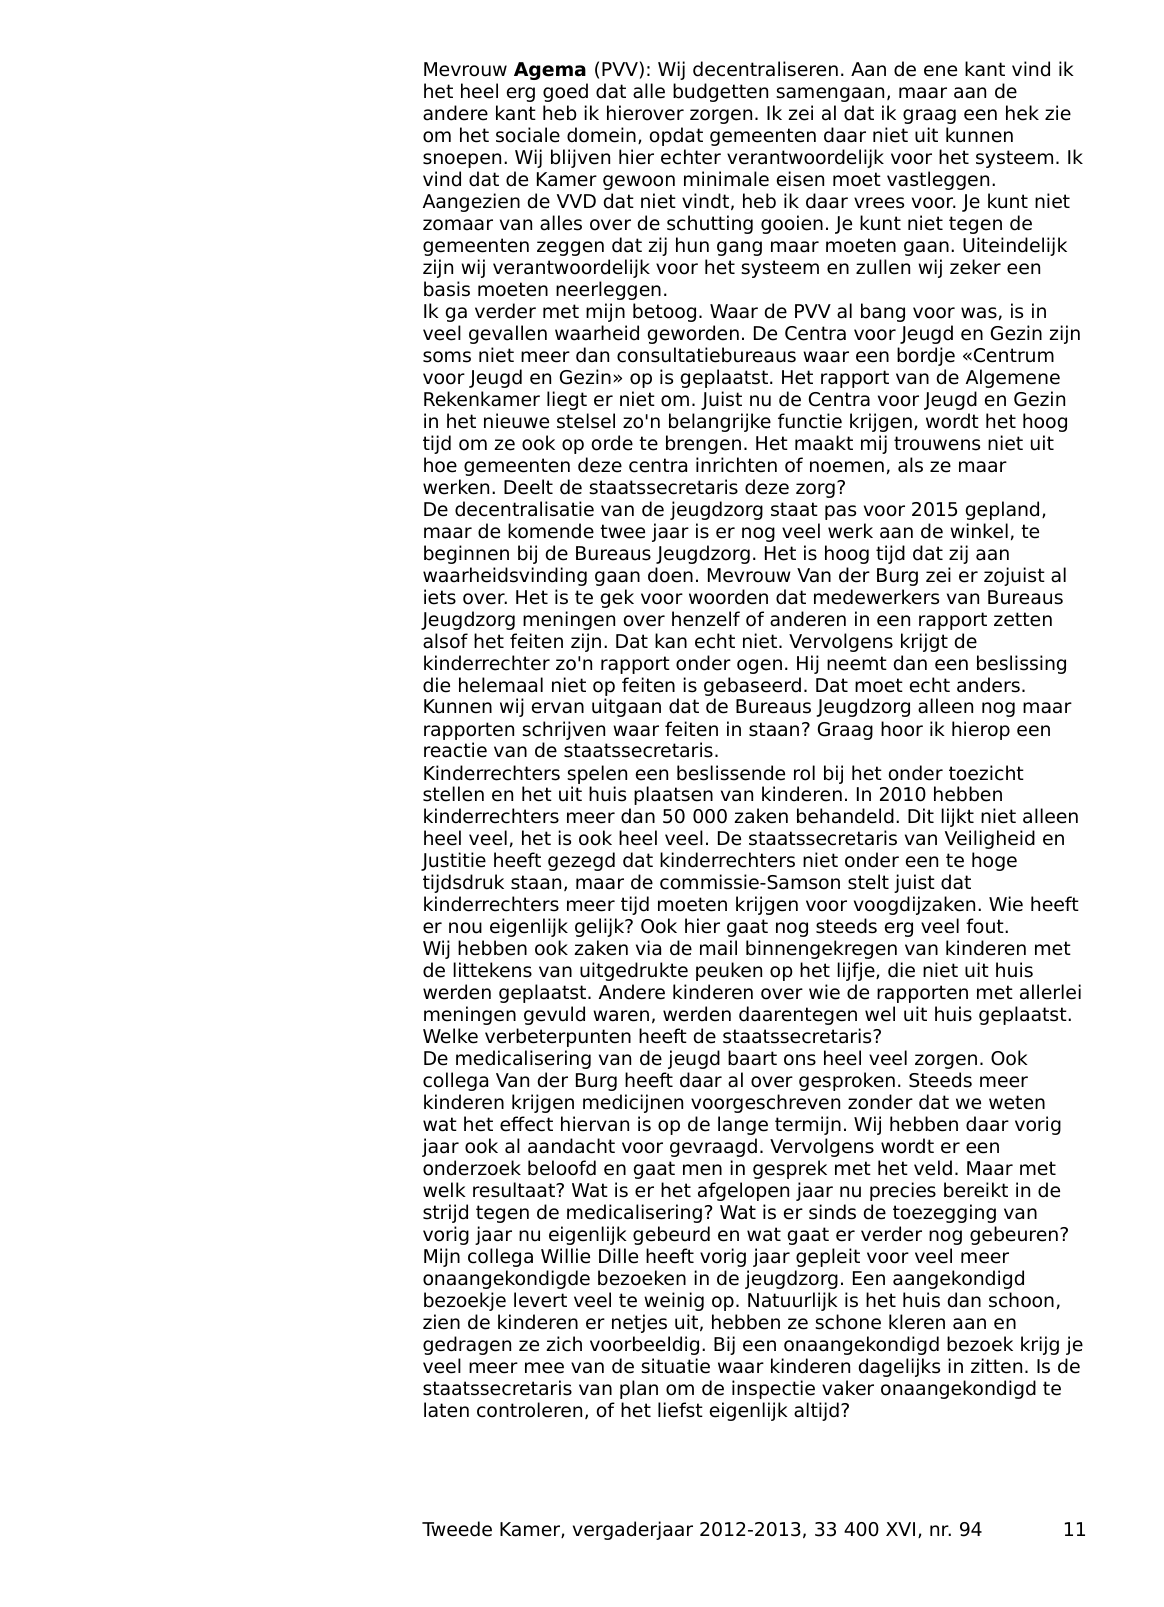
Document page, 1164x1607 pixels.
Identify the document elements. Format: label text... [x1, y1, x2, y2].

text Wij hebben ook zaken via de mail binnengekregen van kinderen met de littekens van uitgedrukte peuken op het lijfje, die niet uit huis werden geplaatst. Andere kinderen over wie de rapporten met allerlei meningen gevuld waren, werden daarentegen wel uit huis geplaatst. Welke verbeterpunten heeft de staatssecretaris? [422, 938, 1087, 1048]
text Mevrouw Agema (PVV): Wij decentraliseren. Aan de ene kant vind ik het heel erg goed dat alle budgetten samengaan, maar aan de andere kant heb ik hierover zorgen. Ik zei al dat ik graag een hek zie om het sociale domein, opdat gemeenten daar niet uit kunnen snoepen. Wij blijven hier echter verantwoordelijk voor het systeem. Ik vind dat de Kamer gewoon minimale eisen moet vastleggen. Aangezien de VVD dat niet vindt, heb ik daar vrees voor. Je kunt niet zomaar van alles over de schutting gooien. Je kunt niet tegen de gemeenten zeggen dat zij hun gang maar moeten gaan. Uiteindelijk zijn wij verantwoordelijk voor het systeem en zullen wij zeker een basis moeten neerleggen. [422, 59, 1087, 301]
text Ik ga verder met mijn betoog. Waar de PVV al bang voor was, is in veel gevallen waarheid geworden. De Centra voor Jeugd en Gezin zijn soms niet meer dan consultatiebureaus waar een bordje «Centrum voor Jeugd en Gezin» op is geplaatst. Het rapport van de Algemene Rekenkamer liegt er niet om. Juist nu de Centra voor Jeugd en Gezin in het nieuwe stelsel zo'n belangrijke functie krijgen, wordt het hoog tijd om ze ook op orde te brengen. Het maakt mij trouwens niet uit hoe gemeenten deze centra inrichten of noemen, als ze maar werken. Deelt de staatssecretaris deze zorg? [422, 301, 1087, 499]
text Kinderrechters spelen een beslissende rol bij het onder toezicht stellen en het uit huis plaatsen van kinderen. In 2010 hebben kinderrechters meer dan 50 000 zaken behandeld. Dit lijkt niet alleen heel veel, het is ook heel veel. De staatssecretaris van Veiligheid en Justitie heeft gezegd dat kinderrechters niet onder een te hoge tijdsdruk staan, maar de commissie-Samson stelt juist dat kinderrechters meer tijd moeten krijgen voor voogdijzaken. Wie heeft er nou eigenlijk gelijk? Ook hier gaat nog steeds erg veel fout. [422, 762, 1087, 938]
text De medicalisering van de jeugd baart ons heel veel zorgen. Ook collega Van der Burg heeft daar al over gesproken. Steeds meer kinderen krijgen medicijnen voorgeschreven zonder dat we weten wat het effect hiervan is op de lange termijn. Wij hebben daar vorig jaar ook al aandacht voor gevraagd. Vervolgens wordt er een onderzoek beloofd en gaat men in gesprek met het veld. Maar met welk resultaat? Wat is er het afgelopen jaar nu precies bereikt in de strijd tegen de medicalisering? Wat is er sinds de toezegging van vorig jaar nu eigenlijk gebeurd en wat gaat er verder nog gebeuren? Mijn collega Willie Dille heeft vorig jaar gepleit voor veel meer onaangekondigde bezoeken in de jeugdzorg. Een aangekondigd bezoekje levert veel te weinig op. Natuurlijk is het huis dan schoon, zien de kinderen er netjes uit, hebben ze schone kleren aan en gedragen ze zich voorbeeldig. Bij een onaangekondigd bezoek krijg je veel meer mee van de situatie waar kinderen dagelijks in zitten. Is de staatssecretaris van plan om de inspectie vaker onaangekondigd te laten controleren, of het liefst eigenlijk altijd? [422, 1048, 1087, 1422]
text De decentralisatie van de jeugdzorg staat pas voor 2015 gepland, maar de komende twee jaar is er nog veel werk aan de winkel, te beginnen bij de Bureaus Jeugdzorg. Het is hoog tijd dat zij aan waarheidsvinding gaan doen. Mevrouw Van der Burg zei er zojuist al iets over. Het is te gek voor woorden dat medewerkers van Bureaus Jeugdzorg meningen over henzelf of anderen in een rapport zetten alsof het feiten zijn. Dat kan echt niet. Vervolgens krijgt de kinderrechter zo'n rapport onder ogen. Hij neemt dan een beslissing die helemaal niet op feiten is gebaseerd. Dat moet echt anders. Kunnen wij ervan uitgaan dat de Bureaus Jeugdzorg alleen nog maar rapporten schrijven waar feiten in staan? Graag hoor ik hierop een reactie van de staatssecretaris. [422, 499, 1087, 762]
